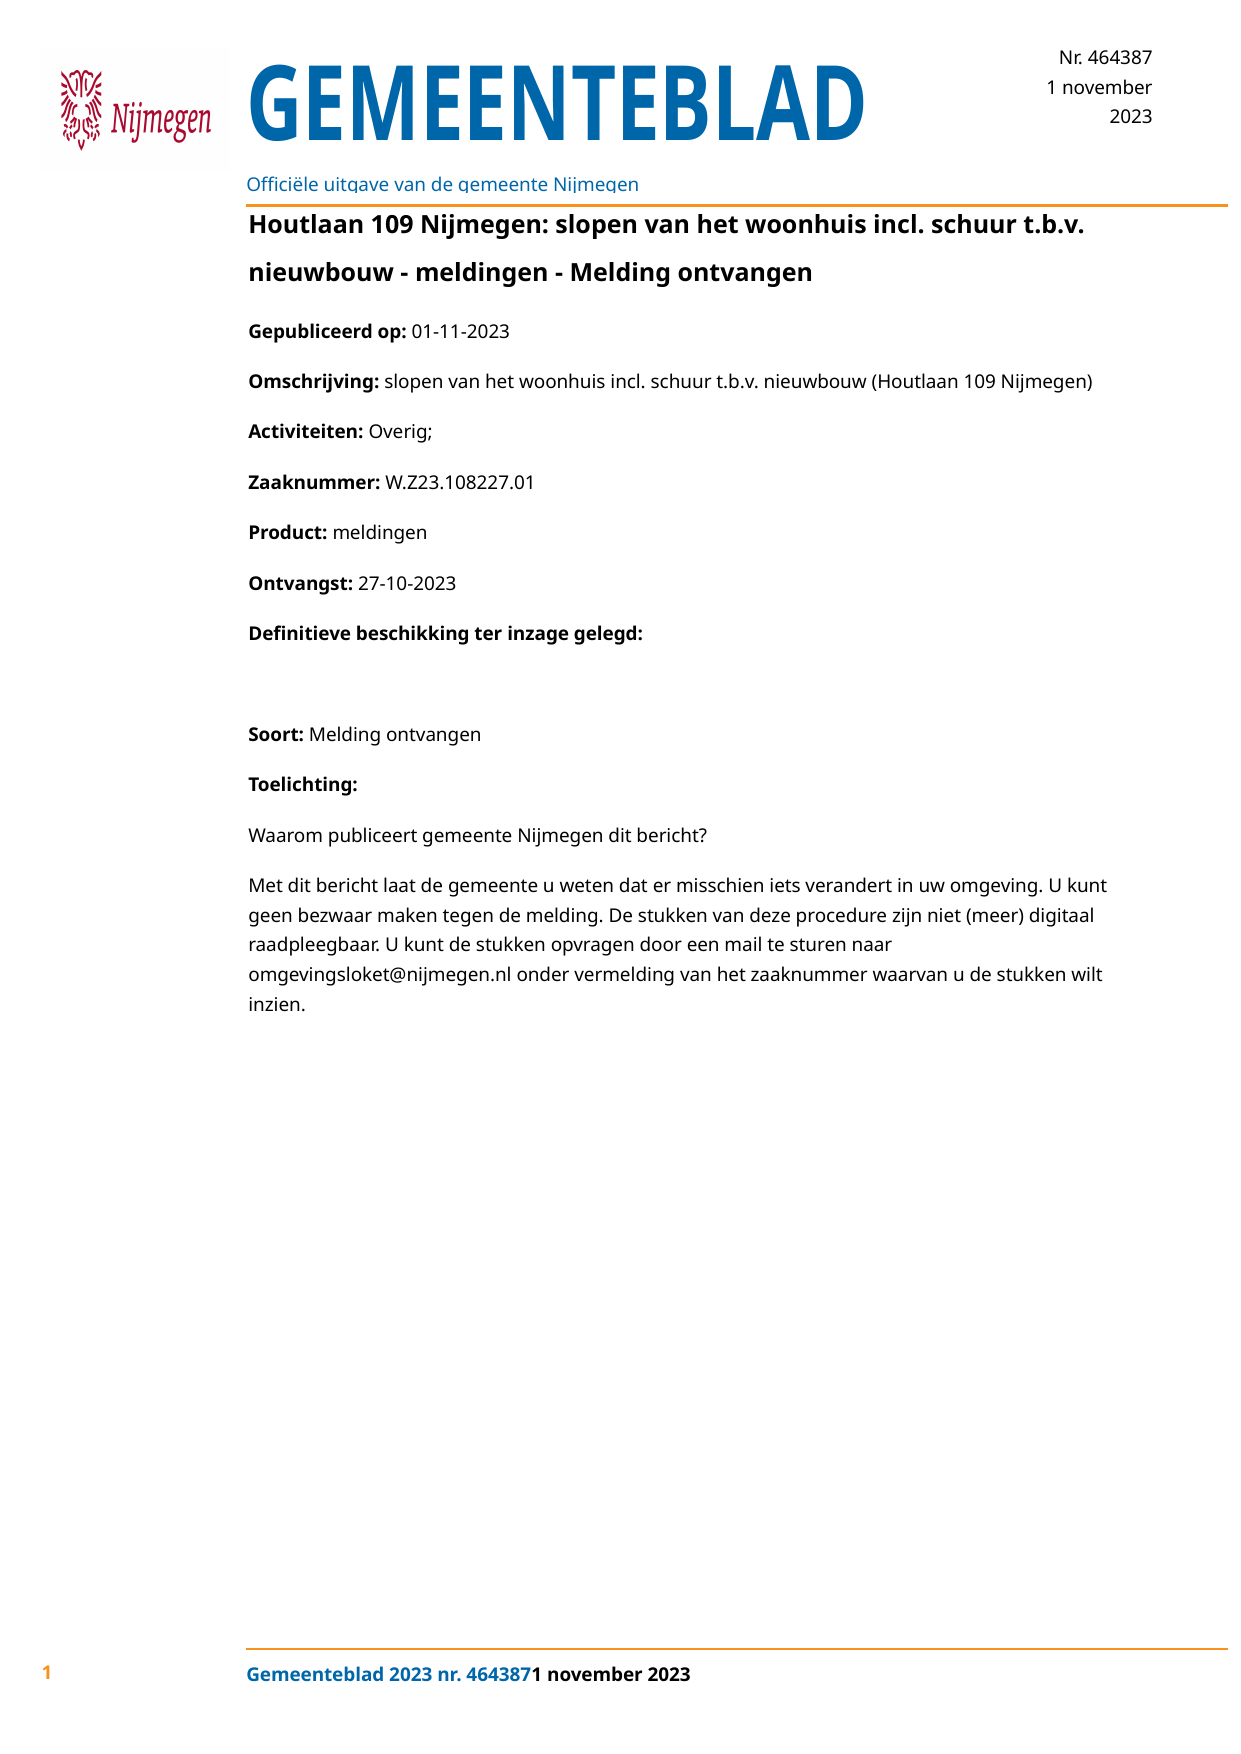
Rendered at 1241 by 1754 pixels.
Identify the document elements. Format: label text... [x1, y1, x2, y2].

text Soort: Melding ontvangen [248, 721, 1152, 747]
text Product: meldingen [248, 519, 1152, 545]
text Gepubliceerd op: 01-11-2023 [248, 318, 1152, 344]
text Waarom publiceert gemeente Nijmegen dit bericht? [248, 822, 1152, 848]
text Omschrijving: slopen van het woonhuis incl. schuur t.b.v. nieuwbouw (Houtlaan 109 Nijmegen) [248, 368, 1152, 394]
text Houtlaan 109 Nijmegen: slopen van het woonhuis incl. schuur t.b.v. nieuwbouw - meldingen - Melding ontvangen [248, 207, 1152, 288]
text Definitieve beschikking ter inzage gelegd: [248, 620, 1152, 646]
text Ontvangst: 27-10-2023 [248, 570, 1152, 596]
text Activiteiten: Overig; [248, 419, 1152, 444]
text Met dit bericht laat de gemeente u weten dat er misschien iets verandert in uw omgeving. U kunt geen bezwaar maken tegen de melding. De stukken van deze procedure zijn niet (meer) digitaal raadpleegbaar. U kunt de stukken opvragen door een mail te sturen naar omgevingsloket@nijmegen.nl onder vermelding van het zaaknummer waarvan u de stukken wilt inzien. [248, 872, 1152, 1017]
picture [41, 47, 231, 172]
text Toelichting: [248, 772, 1152, 797]
text Zaaknummer: W.Z23.108227.01 [248, 469, 1152, 495]
